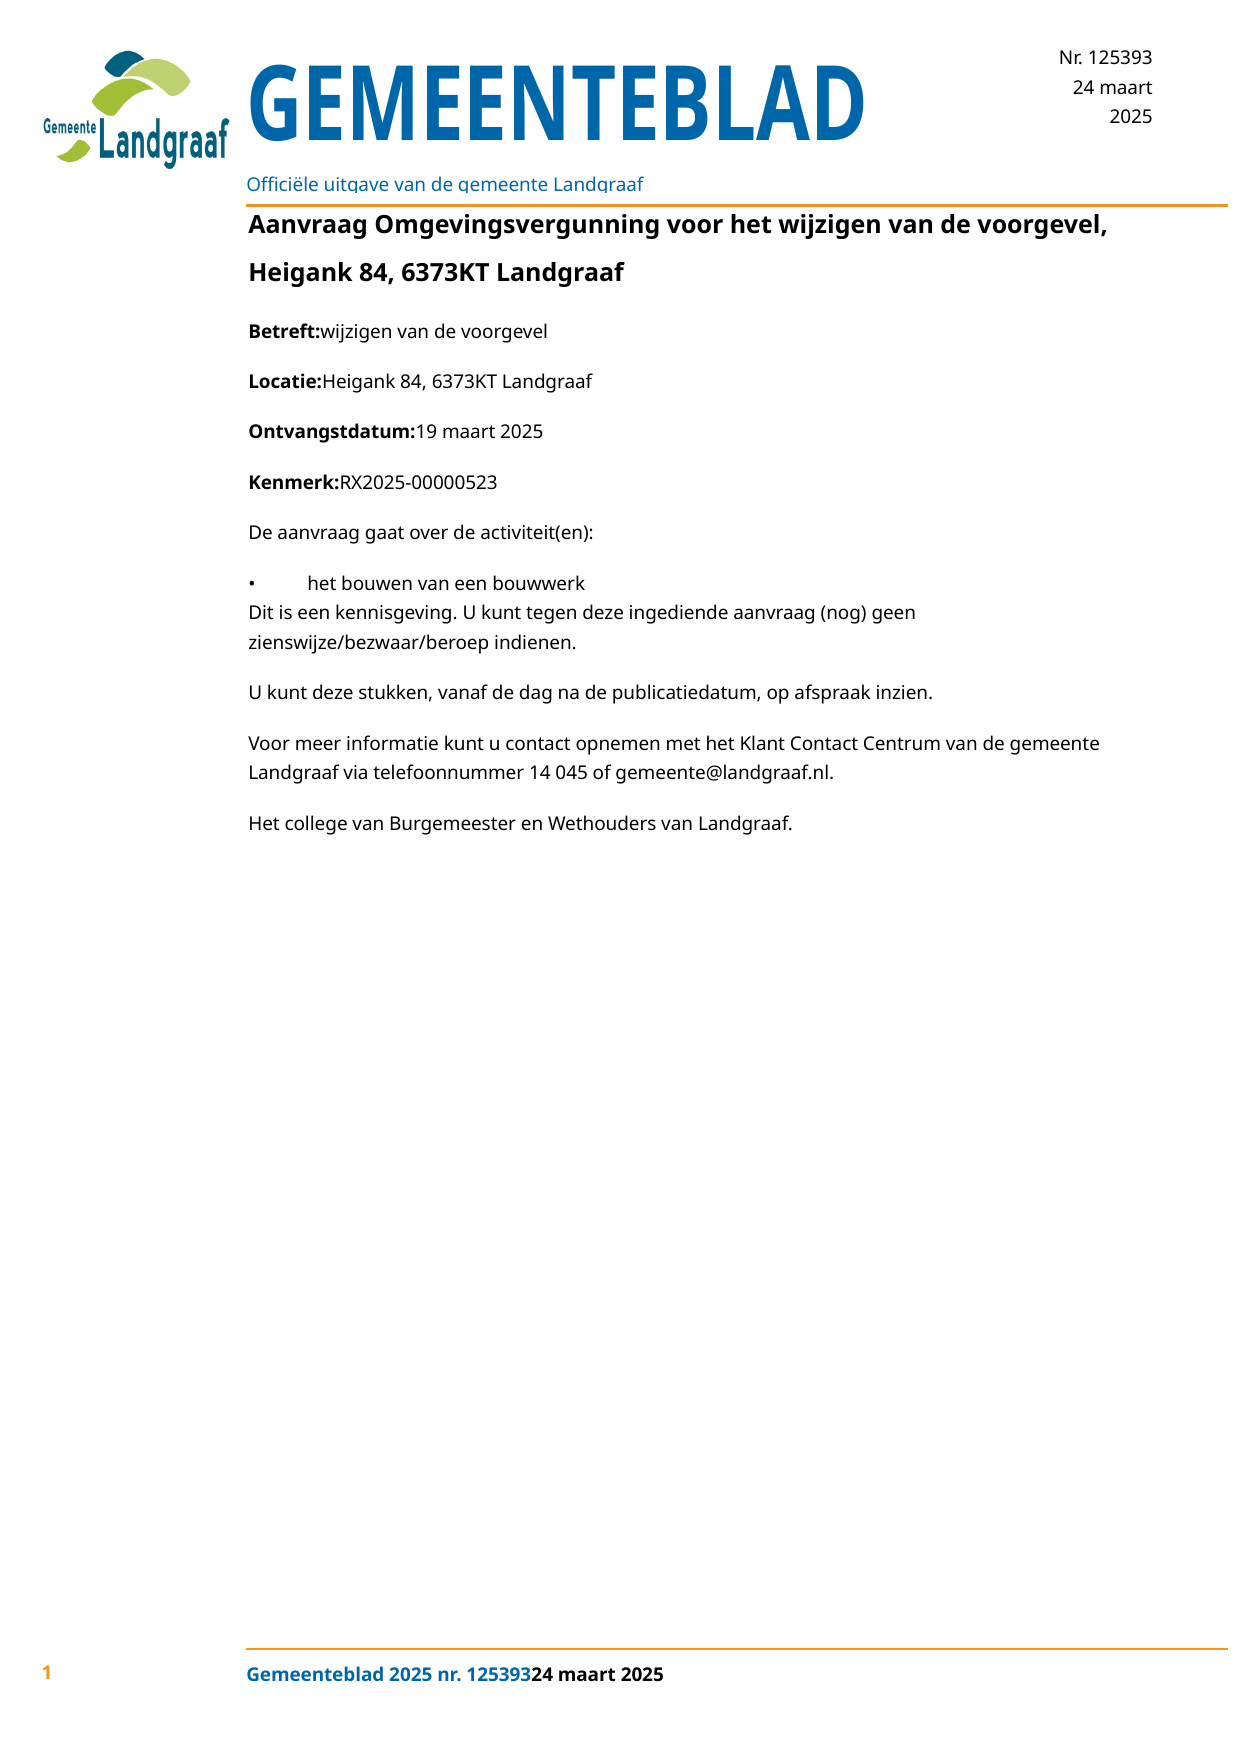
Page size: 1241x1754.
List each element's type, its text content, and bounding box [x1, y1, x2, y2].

text Dit is een kennisgeving. U kunt tegen deze ingediende aanvraag (nog) geen zienswijze/bezwaar/beroep indienen. [248, 599, 1152, 655]
text Voor meer informatie kunt u contact opnemen met het Klant Contact Centrum van de gemeente Landgraaf via telefoonnummer 14 045 of gemeente@landgraaf.nl. [248, 730, 1152, 785]
text Ontvangstdatum:19 maart 2025 [248, 419, 1152, 444]
picture [41, 47, 231, 172]
text Kenmerk:RX2025-00000523 [248, 469, 1152, 495]
text Locatie:Heigank 84, 6373KT Landgraaf [248, 368, 1152, 394]
text Het college van Burgemeester en Wethouders van Landgraaf. [248, 810, 1152, 836]
text U kunt deze stukken, vanaf de dag na de publicatiedatum, op afspraak inzien. [248, 679, 1152, 705]
list het bouwen van een bouwwerk [248, 570, 1152, 596]
text Aanvraag Omgevingsvergunning voor het wijzigen van de voorgevel, Heigank 84, 6373KT Landgraaf [248, 207, 1152, 288]
text Betreft:wijzigen van de voorgevel [248, 318, 1152, 344]
text De aanvraag gaat over de activiteit(en): [248, 519, 1152, 545]
